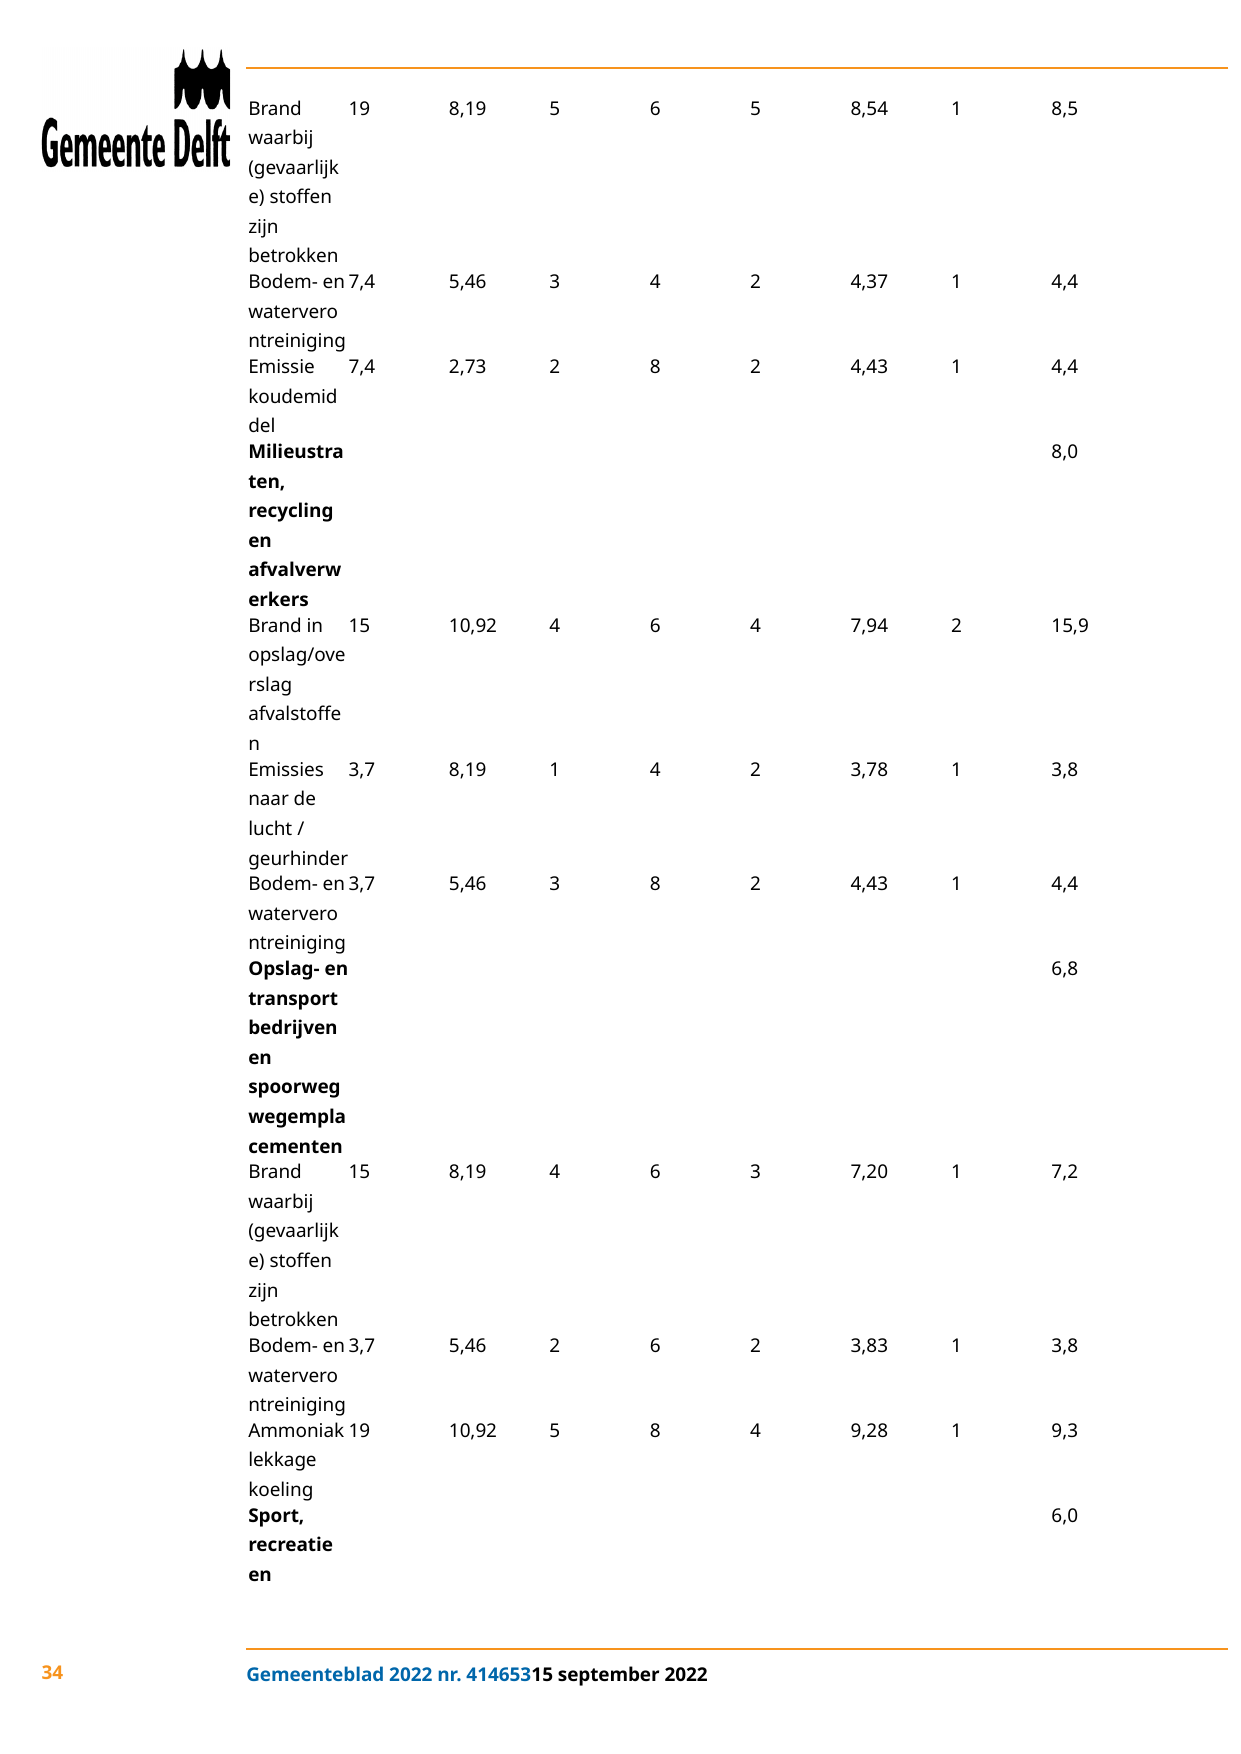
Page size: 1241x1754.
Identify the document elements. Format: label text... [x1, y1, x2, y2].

table_cell 8,19 [449, 756, 549, 870]
picture [41, 47, 231, 172]
table_cell 5 [549, 1417, 649, 1502]
table_cell [750, 1502, 850, 1587]
table_cell 2 [951, 612, 1051, 756]
table_cell 3,83 [850, 1332, 951, 1417]
table_cell 8,19 [449, 95, 549, 268]
table_cell 19 [348, 95, 449, 268]
table_cell 7,20 [850, 1159, 951, 1332]
table_cell 9,3 [1051, 1417, 1152, 1502]
table_cell Ammoniaklekkage koeling [248, 1417, 348, 1502]
table_cell [449, 955, 549, 1158]
table_cell 4 [750, 612, 850, 756]
table_cell 7,94 [850, 612, 951, 756]
table_cell 3,78 [850, 756, 951, 870]
table_cell 15 [348, 1159, 449, 1332]
table_cell 7,4 [348, 353, 449, 438]
table_cell [348, 1502, 449, 1587]
table_cell 4,37 [850, 269, 951, 353]
table_cell 3,8 [1051, 1332, 1152, 1417]
table_cell Brand waarbij (gevaarlijke) stoffen zijn betrokken [248, 1159, 348, 1332]
table_cell [850, 1502, 951, 1587]
table_cell [650, 955, 750, 1158]
table_cell 6 [650, 1159, 750, 1332]
table_cell 4 [650, 269, 750, 353]
table_cell 8 [650, 353, 750, 438]
table_cell Emissies naar de lucht / geurhinder [248, 756, 348, 870]
table_cell 3,8 [1051, 756, 1152, 870]
table_cell 2 [750, 1332, 850, 1417]
table_cell 1 [951, 756, 1051, 870]
table_cell 6 [650, 95, 750, 268]
table_cell 4 [549, 1159, 649, 1332]
table_cell 8,54 [850, 95, 951, 268]
table_cell [850, 438, 951, 612]
table_cell 3,7 [348, 1332, 449, 1417]
table_cell Bodem- en waterverontreiniging [248, 870, 348, 955]
table_cell 4 [650, 756, 750, 870]
table_cell [449, 438, 549, 612]
table_cell 2 [549, 1332, 649, 1417]
table_cell 1 [951, 95, 1051, 268]
table_cell [750, 955, 850, 1158]
table_cell 3,7 [348, 870, 449, 955]
table_cell [951, 1502, 1051, 1587]
table_cell 1 [951, 269, 1051, 353]
table_cell 1 [951, 353, 1051, 438]
table_cell [449, 1502, 549, 1587]
table_cell 5,46 [449, 269, 549, 353]
table_cell 5,46 [449, 870, 549, 955]
table_cell 5 [750, 95, 850, 268]
table_cell 10,92 [449, 612, 549, 756]
table_cell 7,4 [348, 269, 449, 353]
table_cell 4,4 [1051, 269, 1152, 353]
table_cell 4 [549, 612, 649, 756]
table_cell 4,4 [1051, 870, 1152, 955]
table_cell 2 [750, 353, 850, 438]
table_cell Sport, recreatie en [248, 1502, 348, 1587]
table_cell [549, 1502, 649, 1587]
table_cell [348, 438, 449, 612]
table_cell [750, 438, 850, 612]
table_cell 3 [750, 1159, 850, 1332]
table_cell 1 [951, 1417, 1051, 1502]
table_cell [951, 438, 1051, 612]
table_cell 1 [951, 870, 1051, 955]
table_cell 6,8 [1051, 955, 1152, 1158]
table_cell 2 [750, 269, 850, 353]
table_cell 7,2 [1051, 1159, 1152, 1332]
table_cell 5 [549, 95, 649, 268]
table_cell 3,7 [348, 756, 449, 870]
table_cell Milieustraten, recycling en afvalverwerkers [248, 438, 348, 612]
table_cell 4,43 [850, 353, 951, 438]
table_cell 8,19 [449, 1159, 549, 1332]
table_cell Emissie koudemiddel [248, 353, 348, 438]
table_cell 8,5 [1051, 95, 1152, 268]
table_cell Brand waarbij (gevaarlijke) stoffen zijn betrokken [248, 95, 348, 268]
table_cell Opslag- en transportbedrijven en spoorwegwegemplacementen [248, 955, 348, 1158]
table_cell [549, 438, 649, 612]
table_cell 1 [951, 1332, 1051, 1417]
table_cell 3 [549, 870, 649, 955]
table_cell 6,0 [1051, 1502, 1152, 1587]
table_cell 19 [348, 1417, 449, 1502]
table_cell [951, 955, 1051, 1158]
table_cell 8 [650, 1417, 750, 1502]
table_cell 1 [549, 756, 649, 870]
table_cell 5,46 [449, 1332, 549, 1417]
table_cell 2 [750, 756, 850, 870]
table_cell [850, 955, 951, 1158]
table_cell 15,9 [1051, 612, 1152, 756]
table_cell 2 [549, 353, 649, 438]
table_cell 15 [348, 612, 449, 756]
table_cell [549, 955, 649, 1158]
table_cell 1 [951, 1159, 1051, 1332]
table_cell 3 [549, 269, 649, 353]
table_cell [650, 438, 750, 612]
table_cell 2 [750, 870, 850, 955]
table_cell 6 [650, 612, 750, 756]
table_cell 4 [750, 1417, 850, 1502]
table_cell 6 [650, 1332, 750, 1417]
table_cell [348, 955, 449, 1158]
table_cell Brand in opslag/overslag afvalstoffen [248, 612, 348, 756]
table_cell 4,4 [1051, 353, 1152, 438]
table_cell 8,0 [1051, 438, 1152, 612]
table_cell 2,73 [449, 353, 549, 438]
table_cell 9,28 [850, 1417, 951, 1502]
table_cell 10,92 [449, 1417, 549, 1502]
table_cell 8 [650, 870, 750, 955]
table_cell Bodem- en waterverontreiniging [248, 269, 348, 353]
table_cell 4,43 [850, 870, 951, 955]
table_cell Bodem- en waterverontreiniging [248, 1332, 348, 1417]
table_cell [650, 1502, 750, 1587]
